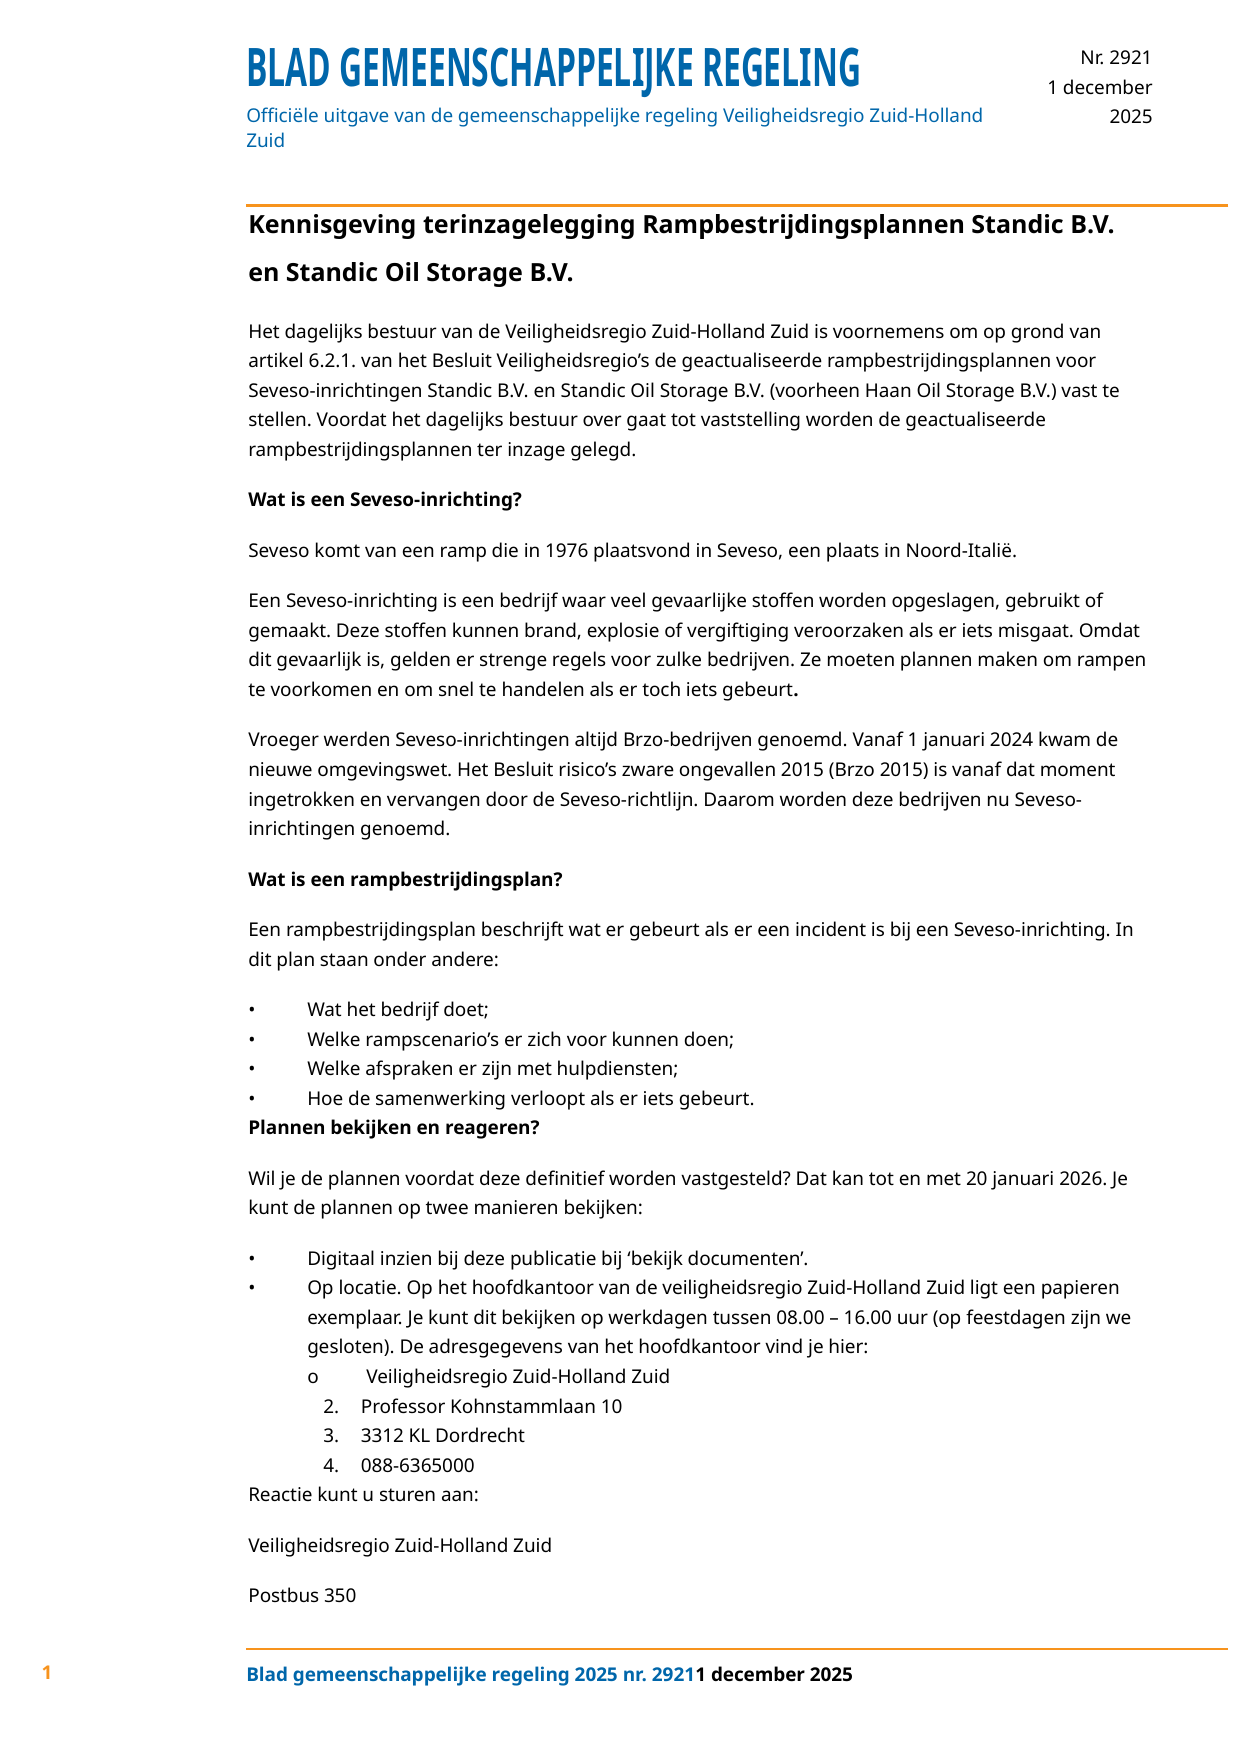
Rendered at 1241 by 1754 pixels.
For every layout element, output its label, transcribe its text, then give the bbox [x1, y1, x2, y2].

list Welke afspraken er zijn met hulpdiensten; [248, 1055, 1152, 1081]
list Professor Kohnstammlaan 10 [323, 1393, 1152, 1419]
list 3312 KL Dordrecht [323, 1422, 1152, 1448]
text Seveso komt van een ramp die in 1976 plaatsvond in Seveso, een plaats in Noord-Italië. [248, 537, 1152, 563]
list 088-6365000 [323, 1452, 1152, 1478]
text Een Seveso-inrichting is een bedrijf waar veel gevaarlijke stoffen worden opgeslagen, gebruikt of gemaakt. Deze stoffen kunnen brand, explosie of vergiftiging veroorzaken als er iets misgaat. Omdat dit gevaarlijk is, gelden er strenge regels voor zulke bedrijven. Ze moeten plannen maken om rampen te voorkomen en om snel te handelen als er toch iets gebeurt. [248, 587, 1152, 702]
list Op locatie. Op het hoofdkantoor van de veiligheidsregio Zuid-Holland Zuid ligt een papieren exemplaar. Je kunt dit bekijken op werkdagen tussen 08.00 – 16.00 uur (op feestdagen zijn we gesloten). De adresgegevens van het hoofdkantoor vind je hier: [248, 1274, 1152, 1359]
text Plannen bekijken en reageren? [248, 1114, 1152, 1140]
list Welke rampscenario’s er zich voor kunnen doen; [248, 1026, 1152, 1052]
text Reactie kunt u sturen aan: [248, 1482, 1152, 1507]
text Wat is een Seveso-inrichting? [248, 487, 1152, 512]
text Vroeger werden Seveso-inrichtingen altijd Brzo-bedrijven genoemd. Vanaf 1 januari 2024 kwam de nieuwe omgevingswet. Het Besluit risico’s zware ongevallen 2015 (Brzo 2015) is vanaf dat moment ingetrokken en vervangen door de Seveso-richtlijn. Daarom worden deze bedrijven nu Seveso-inrichtingen genoemd. [248, 727, 1152, 841]
text Kennisgeving terinzagelegging Rampbestrijdingsplannen Standic B.V. en Standic Oil Storage B.V. [248, 207, 1152, 288]
list Veiligheidsregio Zuid-Holland Zuid [307, 1363, 1152, 1389]
list Hoe de samenwerking verloopt als er iets gebeurt. [248, 1085, 1152, 1111]
list Digitaal inzien bij deze publicatie bij ‘bekijk documenten’. [248, 1245, 1152, 1271]
text Een rampbestrijdingsplan beschrijft wat er gebeurt als er een incident is bij een Seveso-inrichting. In dit plan staan onder andere: [248, 916, 1152, 972]
text Wil je de plannen voordat deze definitief worden vastgesteld? Dat kan tot en met 20 januari 2026. Je kunt de plannen op twee manieren bekijken: [248, 1165, 1152, 1220]
picture [41, 47, 231, 172]
text Postbus 350 [248, 1582, 1152, 1608]
text Veiligheidsregio Zuid-Holland Zuid [248, 1532, 1152, 1558]
text Wat is een rampbestrijdingsplan? [248, 866, 1152, 892]
list Wat het bedrijf doet; [248, 996, 1152, 1022]
text Het dagelijks bestuur van de Veiligheidsregio Zuid-Holland Zuid is voornemens om op grond van artikel 6.2.1. van het Besluit Veiligheidsregio’s de geactualiseerde rampbestrijdingsplannen voor Seveso-inrichtingen Standic B.V. en Standic Oil Storage B.V. (voorheen Haan Oil Storage B.V.) vast te stellen. Voordat het dagelijks bestuur over gaat tot vaststelling worden de geactualiseerde rampbestrijdingsplannen ter inzage gelegd. [248, 318, 1152, 462]
